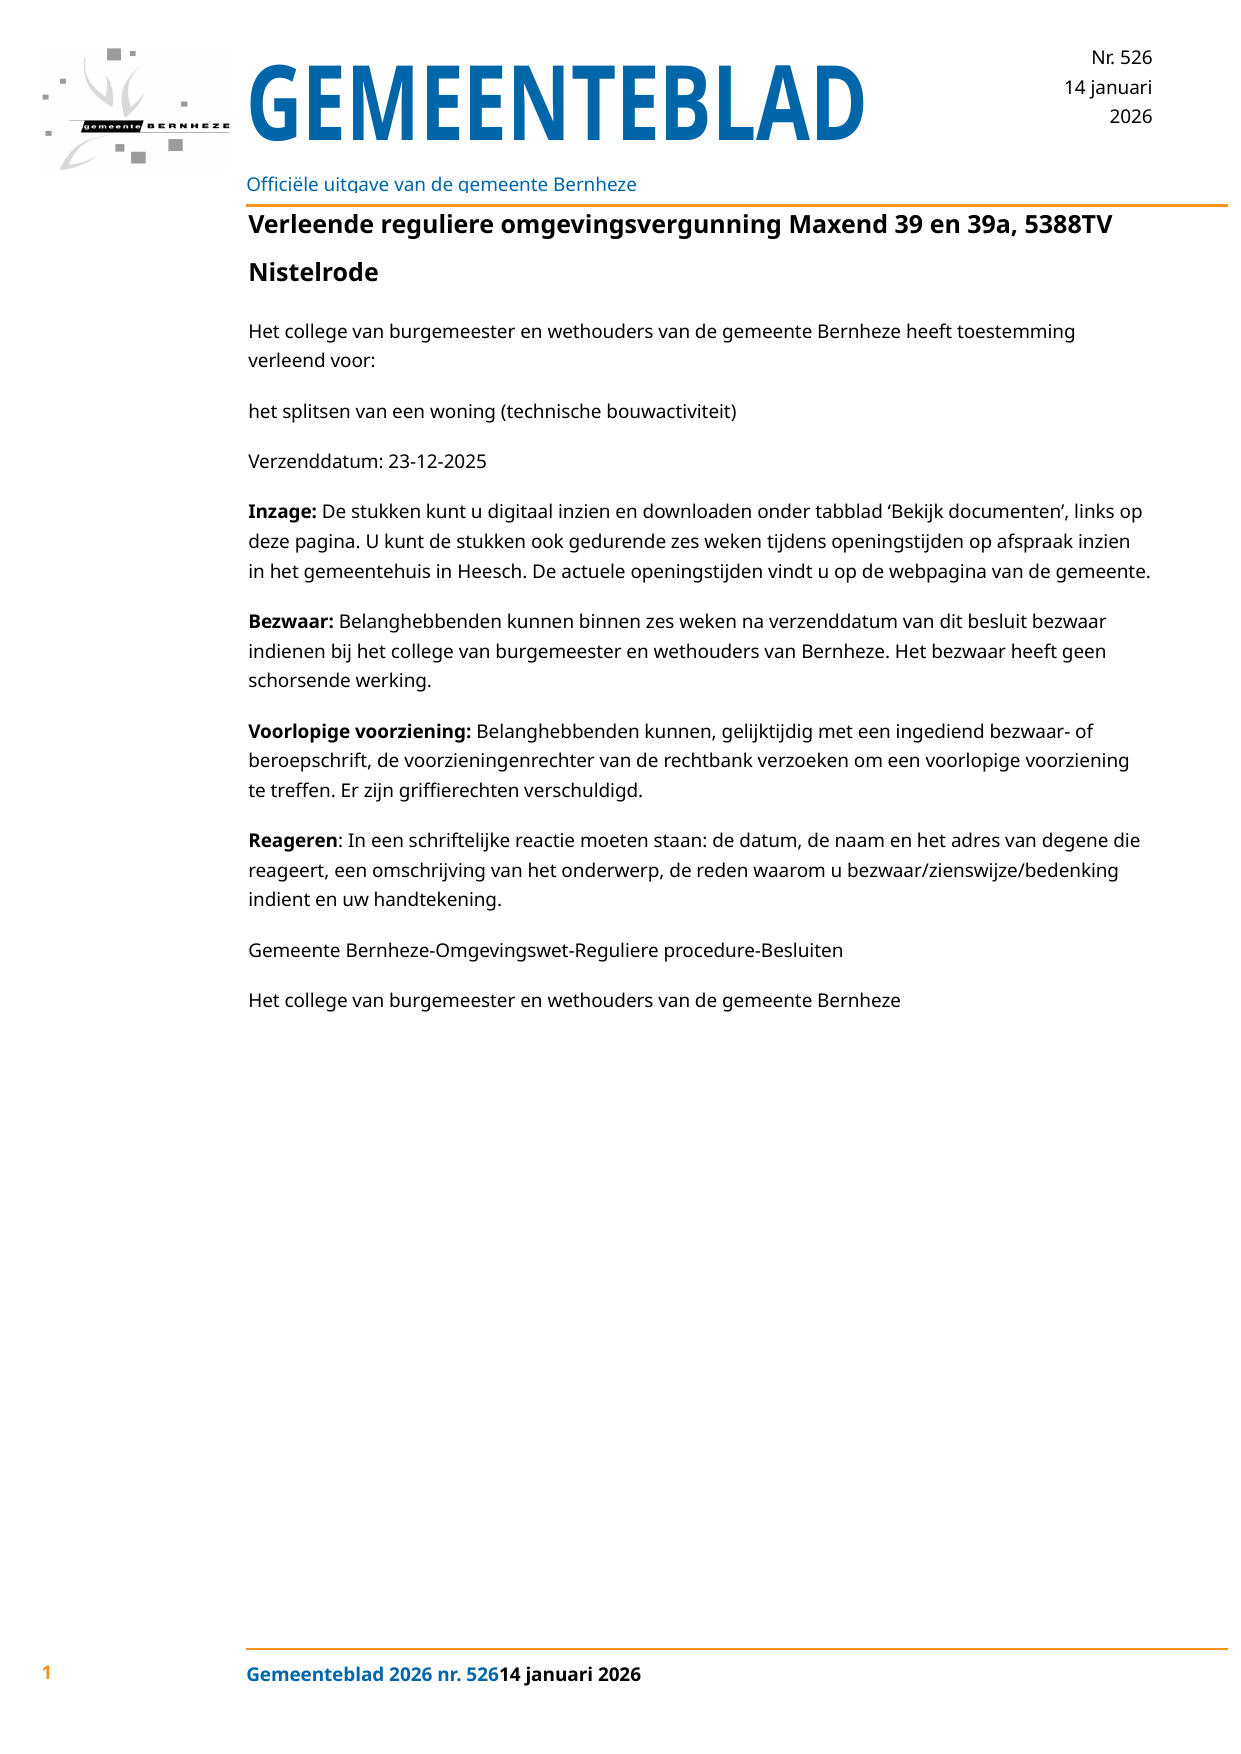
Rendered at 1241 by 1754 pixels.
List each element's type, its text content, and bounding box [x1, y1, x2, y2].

text het splitsen van een woning (technische bouwactiviteit) [248, 398, 1152, 424]
picture [41, 47, 231, 172]
text Inzage: De stukken kunt u digitaal inzien en downloaden onder tabblad ‘Bekijk documenten’, links op deze pagina. U kunt de stukken ook gedurende zes weken tijdens openingstijden op afspraak inzien in het gemeentehuis in Heesch. De actuele openingstijden vindt u op de webpagina van de gemeente. [248, 499, 1152, 584]
text Verleende reguliere omgevingsvergunning Maxend 39 en 39a, 5388TV Nistelrode [248, 207, 1152, 288]
text Voorlopige voorziening: Belanghebbenden kunnen, gelijktijdig met een ingediend bezwaar- of beroepschrift, de voorzieningenrechter van de rechtbank verzoeken om een voorlopige voorziening te treffen. Er zijn griffierechten verschuldigd. [248, 718, 1152, 803]
text Reageren: In een schriftelijke reactie moeten staan: de datum, de naam en het adres van degene die reageert, een omschrijving van het onderwerp, de reden waarom u bezwaar/zienswijze/bedenking indient en uw handtekening. [248, 827, 1152, 912]
text Het college van burgemeester en wethouders van de gemeente Bernheze [248, 987, 1152, 1013]
text Bezwaar: Belanghebbenden kunnen binnen zes weken na verzenddatum van dit besluit bezwaar indienen bij het college van burgemeester en wethouders van Bernheze. Het bezwaar heeft geen schorsende werking. [248, 608, 1152, 693]
text Het college van burgemeester en wethouders van de gemeente Bernheze heeft toestemming verleend voor: [248, 318, 1152, 373]
text Gemeente Bernheze-Omgevingswet-Reguliere procedure-Besluiten [248, 937, 1152, 963]
text Verzenddatum: 23-12-2025 [248, 448, 1152, 474]
